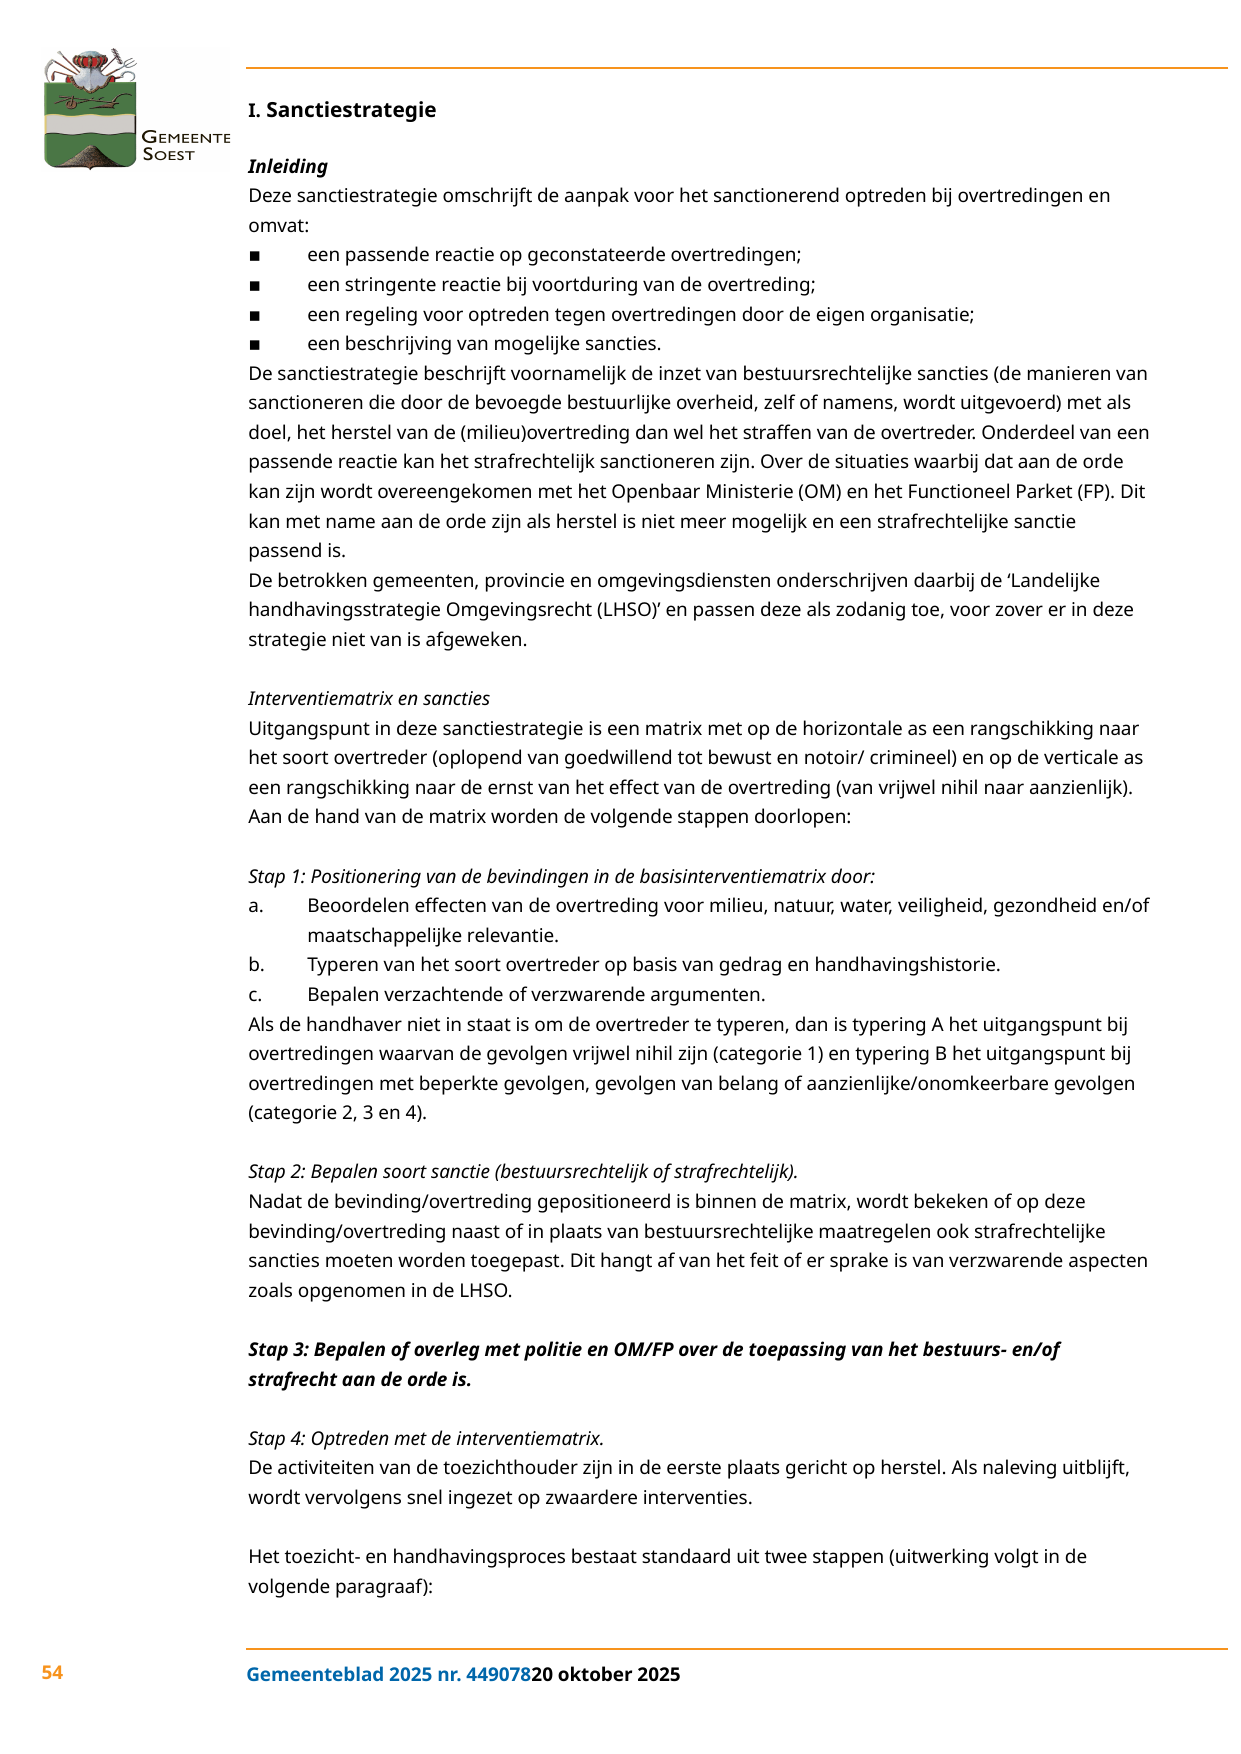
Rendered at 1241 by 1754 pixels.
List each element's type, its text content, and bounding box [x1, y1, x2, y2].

text De activiteiten van de toezichthouder zijn in de eerste plaats gericht op herstel. Als naleving uitblijft, wordt vervolgens snel ingezet op zwaardere interventies. [248, 1454, 1152, 1510]
text Het toezicht- en handhavingsproces bestaat standaard uit twee stappen (uitwerking volgt in de volgende paragraaf): [248, 1543, 1152, 1599]
list Typeren van het soort overtreder op basis van gedrag en handhavingshistorie. [248, 952, 1152, 977]
picture [41, 47, 231, 172]
list Bepalen verzachtende of verzwarende argumenten. [248, 981, 1152, 1007]
list een stringente reactie bij voortduring van de overtreding; [248, 271, 1152, 297]
text Stap 1: Positionering van de bevindingen in de basisinterventiematrix door: [248, 863, 1152, 889]
text Nadat de bevinding/overtreding gepositioneerd is binnen de matrix, wordt bekeken of op deze bevinding/overtreding naast of in plaats van bestuursrechtelijke maatregelen ook strafrechtelijke sancties moeten worden toegepast. Dit hangt af van het feit of er sprake is van verzwarende aspecten zoals opgenomen in de LHSO. [248, 1188, 1152, 1303]
text De sanctiestrategie beschrijft voornamelijk de inzet van bestuursrechtelijke sancties (de manieren van sanctioneren die door de bevoegde bestuurlijke overheid, zelf of namens, wordt uitgevoerd) met als doel, het herstel van de (milieu)overtreding dan wel het straffen van de overtreder. Onderdeel van een passende reactie kan het strafrechtelijk sanctioneren zijn. Over de situaties waarbij dat aan de orde kan zijn wordt overeengekomen met het Openbaar Ministerie (OM) en het Functioneel Parket (FP). Dit kan met name aan de orde zijn als herstel is niet meer mogelijk en een strafrechtelijke sanctie passend is. [248, 360, 1152, 563]
text Als de handhaver niet in staat is om de overtreder te typeren, dan is typering A het uitgangspunt bij overtredingen waarvan de gevolgen vrijwel nihil zijn (categorie 1) en typering B het uitgangspunt bij overtredingen met beperkte gevolgen, gevolgen van belang of aanzienlijke/onomkeerbare gevolgen (categorie 2, 3 en 4). [248, 1011, 1152, 1125]
text Deze sanctiestrategie omschrijft de aanpak voor het sanctionerend optreden bij overtredingen en omvat: [248, 182, 1152, 238]
list Beoordelen effecten van de overtreding voor milieu, natuur, water, veiligheid, gezondheid en/of maatschappelijke relevantie. [248, 892, 1152, 948]
text Interventiematrix en sancties [248, 685, 1152, 711]
text De betrokken gemeenten, provincie en omgevingsdiensten onderschrijven daarbij de ‘Landelijke handhavingsstrategie Omgevingsrecht (LHSO)’ en passen deze als zodanig toe, voor zover er in deze strategie niet van is afgeweken. [248, 567, 1152, 652]
list een passende reactie op geconstateerde overtredingen; [248, 242, 1152, 267]
text I. Sanctiestrategie [248, 95, 1152, 123]
text Uitgangspunt in deze sanctiestrategie is een matrix met op de horizontale as een rangschikking naar het soort overtreder (oplopend van goedwillend tot bewust en notoir/ crimineel) en op de verticale as een rangschikking naar de ernst van het effect van de overtreding (van vrijwel nihil naar aanzienlijk). Aan de hand van de matrix worden de volgende stappen doorlopen: [248, 715, 1152, 829]
text Stap 3: Bepalen of overleg met politie en OM/FP over de toepassing van het bestuurs- en/of strafrecht aan de orde is. [248, 1336, 1152, 1392]
text Inleiding [248, 153, 1152, 179]
list een regeling voor optreden tegen overtredingen door de eigen organisatie; [248, 301, 1152, 327]
text Stap 4: Optreden met de interventiematrix. [248, 1425, 1152, 1451]
text Stap 2: Bepalen soort sanctie (bestuursrechtelijk of strafrechtelijk). [248, 1159, 1152, 1184]
list een beschrijving van mogelijke sancties. [248, 330, 1152, 356]
